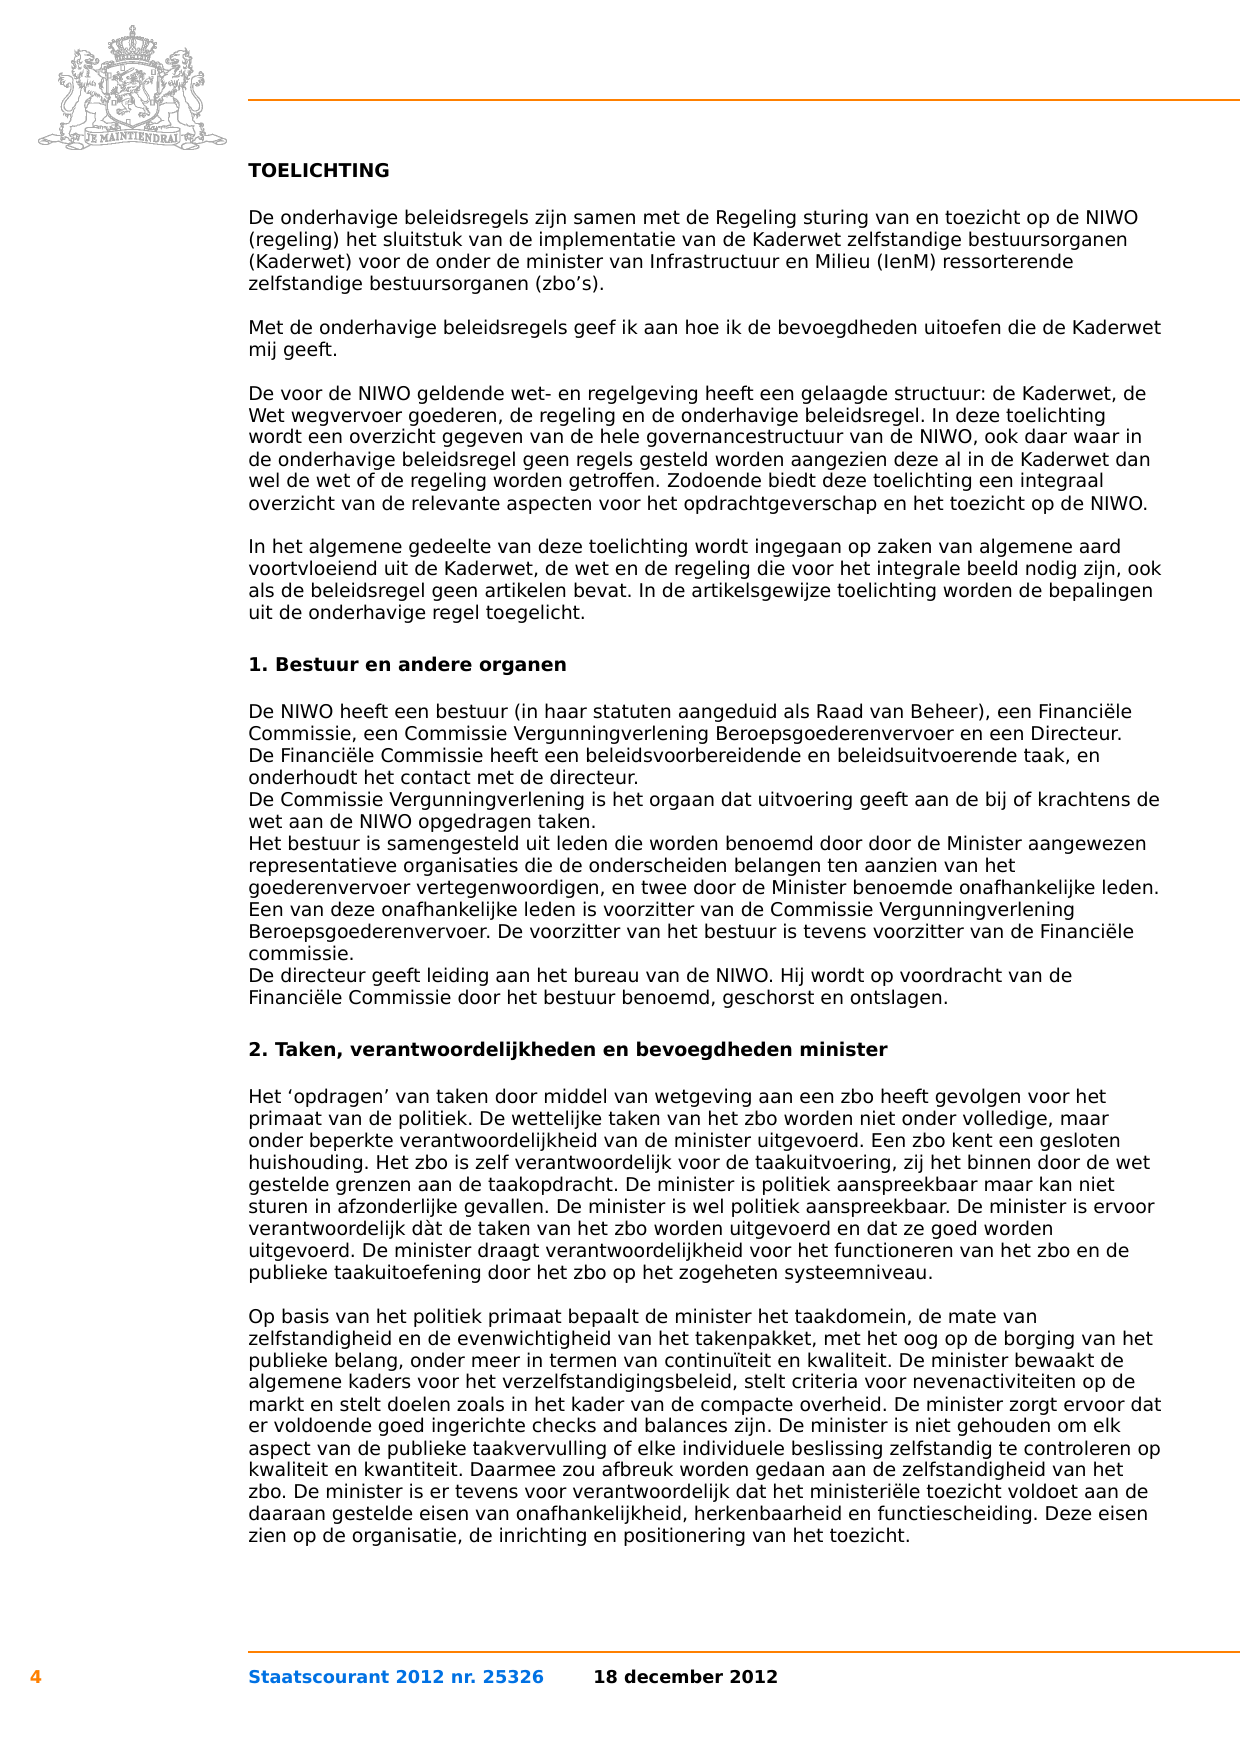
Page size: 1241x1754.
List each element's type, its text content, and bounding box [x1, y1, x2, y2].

text De voor de NIWO geldende wet- en regelgeving heeft een gelaagde structuur: de Kaderwet, de Wet wegvervoer goederen, de regeling en de onderhavige beleidsregel. In deze toelichting wordt een overzicht gegeven van de hele governancestructuur van de NIWO, ook daar waar in de onderhavige beleidsregel geen regels gesteld worden aangezien deze al in de Kaderwet dan wel de wet of de regeling worden getroffen. Zodoende biedt deze toelichting een integraal overzicht van de relevante aspecten voor het opdrachtgeverschap en het toezicht op de NIWO. [248, 382, 1163, 514]
text De NIWO heeft een bestuur (in haar statuten aangeduid als Raad van Beheer), een Financiële Commissie, een Commissie Vergunningverlening Beroepsgoederenvervoer en een Directeur. [248, 701, 1163, 745]
text Met de onderhavige beleidsregels geef ik aan hoe ik de bevoegdheden uitoefen die de Kaderwet mij geeft. [248, 317, 1163, 361]
text Op basis van het politiek primaat bepaalt de minister het taakdomein, de mate van zelfstandigheid en de evenwichtigheid van het takenpakket, met het oog op de borging van het publieke belang, onder meer in termen van continuïteit en kwaliteit. De minister bewaakt de algemene kaders voor het verzelfstandigingsbeleid, stelt criteria voor nevenactiviteiten op de markt en stelt doelen zoals in het kader van de compacte overheid. De minister zorgt ervoor dat er voldoende goed ingerichte checks and balances zijn. De minister is niet gehouden om elk aspect van de publieke taakvervulling of elke individuele beslissing zelfstandig te controleren op kwaliteit en kwantiteit. Daarmee zou afbreuk worden gedaan aan de zelfstandigheid van het zbo. De minister is er tevens voor verantwoordelijk dat het ministeriële toezicht voldoet aan de daaraan gestelde eisen van onafhankelijkheid, herkenbaarheid en functiescheiding. Deze eisen zien op de organisatie, de inrichting en positionering van het toezicht. [248, 1306, 1163, 1547]
text De Commissie Vergunningverlening is het orgaan dat uitvoering geeft aan de bij of krachtens de wet aan de NIWO opgedragen taken. [248, 789, 1163, 833]
subtitle 1. Bestuur en andere organen [248, 654, 1163, 676]
text In het algemene gedeelte van deze toelichting wordt ingegaan op zaken van algemene aard voortvloeiend uit de Kaderwet, de wet en de regeling die voor het integrale beeld nodig zijn, ook als de beleidsregel geen artikelen bevat. In de artikelsgewijze toelichting worden de bepalingen uit de onderhavige regel toegelicht. [248, 536, 1163, 624]
text Het bestuur is samengesteld uit leden die worden benoemd door door de Minister aangewezen representatieve organisaties die de onderscheiden belangen ten aanzien van het goederenvervoer vertegenwoordigen, en twee door de Minister benoemde onafhankelijke leden. Een van deze onafhankelijke leden is voorzitter van de Commissie Vergunningverlening Beroepsgoederenvervoer. De voorzitter van het bestuur is tevens voorzitter van de Financiële commissie. [248, 833, 1163, 965]
subtitle 2. Taken, verantwoordelijkheden en bevoegdheden minister [248, 1039, 1163, 1061]
text De directeur geeft leiding aan het bureau van de NIWO. Hij wordt op voordracht van de Financiële Commissie door het bestuur benoemd, geschorst en ontslagen. [248, 965, 1163, 1009]
picture [38, 25, 227, 150]
subtitle TOELICHTING [248, 160, 1163, 182]
text De Financiële Commissie heeft een beleidsvoorbereidende en beleidsuitvoerende taak, en onderhoudt het contact met de directeur. [248, 745, 1163, 789]
text Het ‘opdragen’ van taken door middel van wetgeving aan een zbo heeft gevolgen voor het primaat van de politiek. De wettelijke taken van het zbo worden niet onder volledige, maar onder beperkte verantwoordelijkheid van de minister uitgevoerd. Een zbo kent een gesloten huishouding. Het zbo is zelf verantwoordelijk voor de taakuitvoering, zij het binnen door de wet gestelde grenzen aan de taakopdracht. De minister is politiek aanspreekbaar maar kan niet sturen in afzonderlijke gevallen. De minister is wel politiek aanspreekbaar. De minister is ervoor verantwoordelijk dàt de taken van het zbo worden uitgevoerd en dat ze goed worden uitgevoerd. De minister draagt verantwoordelijkheid voor het functioneren van het zbo en de publieke taakuitoefening door het zbo op het zogeheten systeemniveau. [248, 1086, 1163, 1284]
text De onderhavige beleidsregels zijn samen met de Regeling sturing van en toezicht op de NIWO (regeling) het sluitstuk van de implementatie van de Kaderwet zelfstandige bestuursorganen (Kaderwet) voor de onder de minister van Infrastructuur en Milieu (IenM) ressorterende zelfstandige bestuursorganen (zbo’s). [248, 207, 1163, 295]
